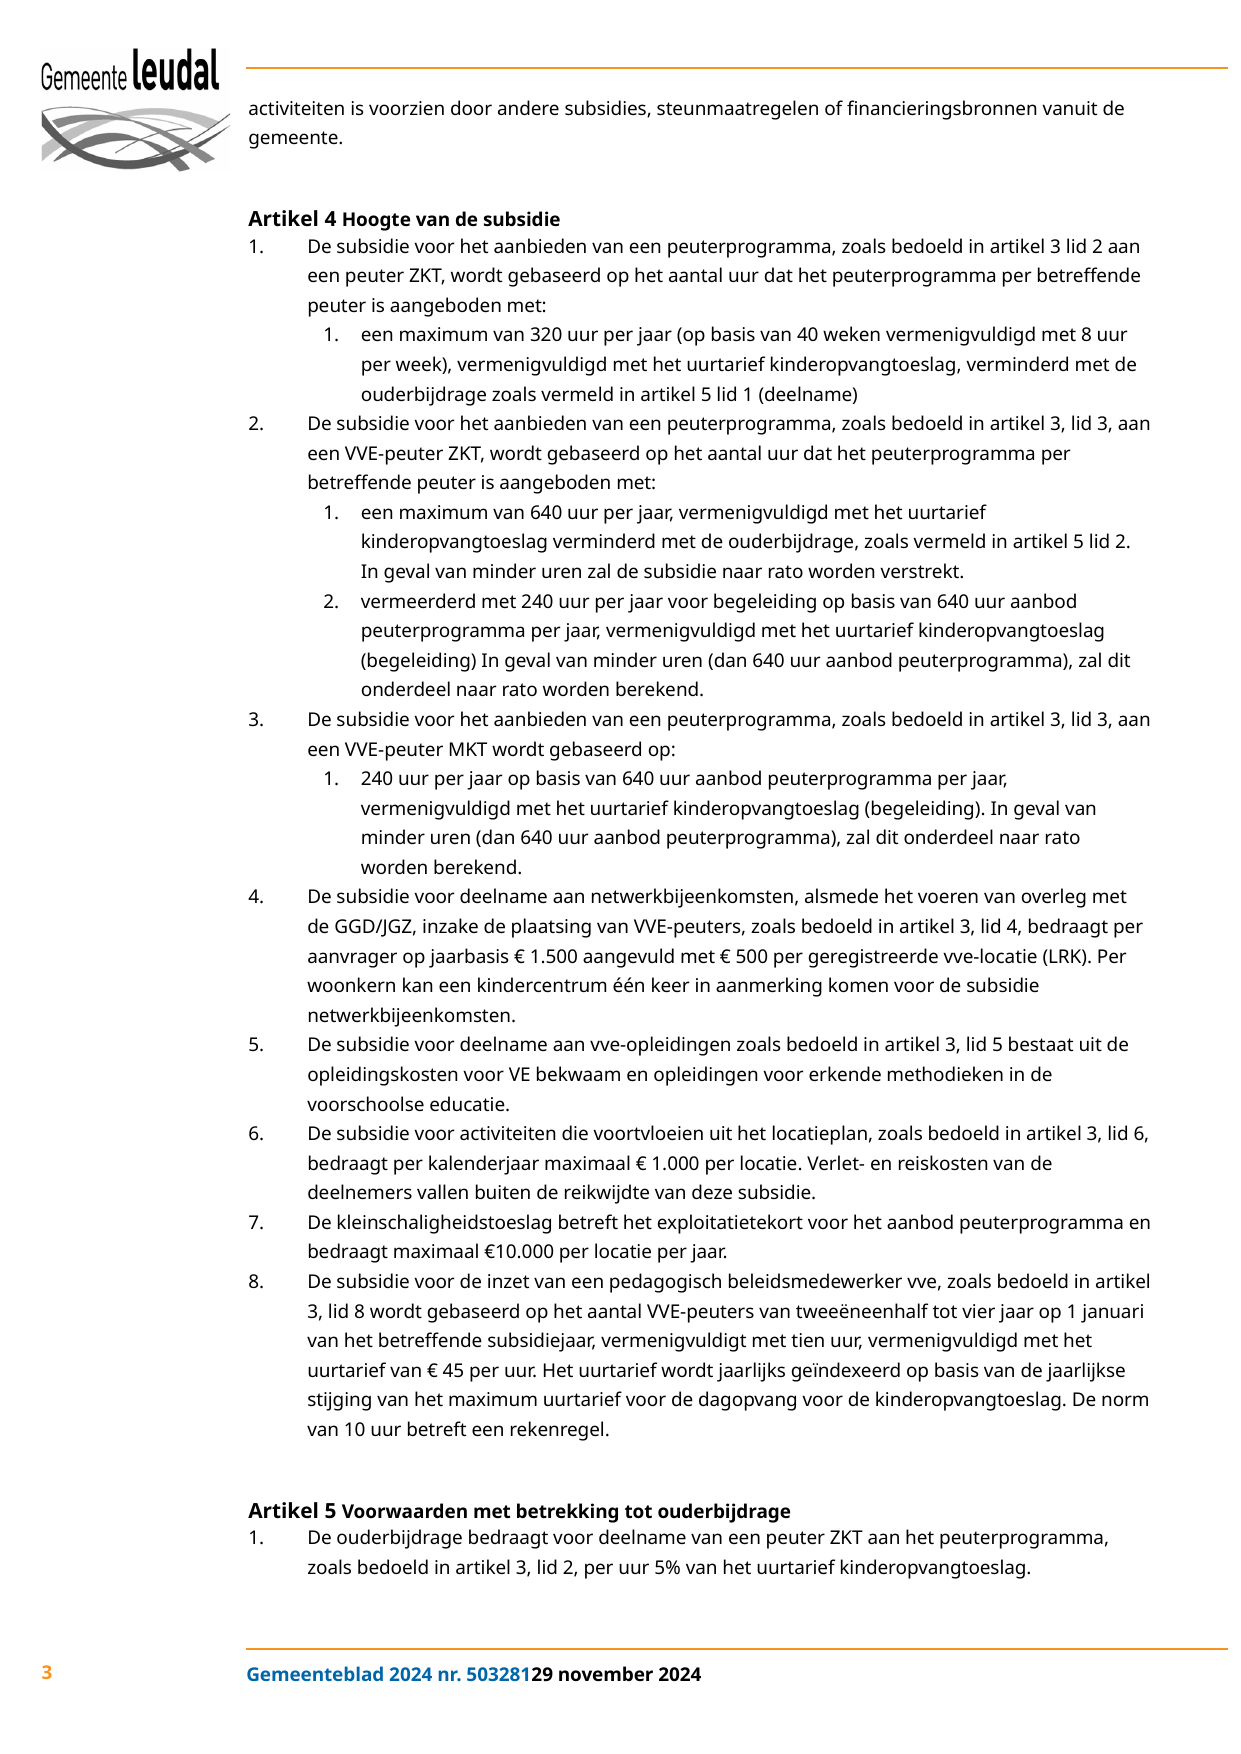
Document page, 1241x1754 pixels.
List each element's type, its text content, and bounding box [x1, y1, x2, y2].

list De subsidie voor deelname aan vve-opleidingen zoals bedoeld in artikel 3, lid 5 bestaat uit de opleidingskosten voor VE bekwaam en opleidingen voor erkende methodieken in de voorschoolse educatie. [248, 1032, 1152, 1116]
text Artikel 5 Voorwaarden met betrekking tot ouderbijdrage [248, 1496, 1152, 1524]
text Artikel 4 Hoogte van de subsidie [248, 204, 1152, 233]
list De subsidie voor deelname aan netwerkbijeenkomsten, alsmede het voeren van overleg met de GGD/JGZ, inzake de plaatsing van VVE-peuters, zoals bedoeld in artikel 3, lid 4, bedraagt per aanvrager op jaarbasis € 1.500 aangevuld met € 500 per geregistreerde vve-locatie (LRK). Per woonkern kan een kindercentrum één keer in aanmerking komen voor de subsidie netwerkbijeenkomsten. [248, 884, 1152, 1028]
list De subsidie voor het aanbieden van een peuterprogramma, zoals bedoeld in artikel 3, lid 3, aan een VVE-peuter ZKT, wordt gebaseerd op het aantal uur dat het peuterprogramma per betreffende peuter is aangeboden met: [248, 410, 1152, 495]
list een maximum van 640 uur per jaar, vermenigvuldigd met het uurtarief kinderopvangtoeslag verminderd met de ouderbijdrage, zoals vermeld in artikel 5 lid 2. In geval van minder uren zal de subsidie naar rato worden verstrekt. [323, 499, 1152, 584]
list een maximum van 320 uur per jaar (op basis van 40 weken vermenigvuldigd met 8 uur per week), vermenigvuldigd met het uurtarief kinderopvangtoeslag, verminderd met de ouderbijdrage zoals vermeld in artikel 5 lid 1 (deelname) [323, 322, 1152, 406]
list De ouderbijdrage bedraagt voor deelname van een peuter ZKT aan het peuterprogramma, zoals bedoeld in artikel 3, lid 2, per uur 5% van het uurtarief kinderopvangtoeslag. [248, 1524, 1152, 1580]
list De subsidie voor activiteiten die voortvloeien uit het locatieplan, zoals bedoeld in artikel 3, lid 6, bedraagt per kalenderjaar maximaal € 1.000 per locatie. Verlet- en reiskosten van de deelnemers vallen buiten de reikwijdte van deze subsidie. [248, 1120, 1152, 1205]
list De subsidie voor het aanbieden van een peuterprogramma, zoals bedoeld in artikel 3 lid 2 aan een peuter ZKT, wordt gebaseerd op het aantal uur dat het peuterprogramma per betreffende peuter is aangeboden met: [248, 233, 1152, 318]
list De subsidie voor het aanbieden van een peuterprogramma, zoals bedoeld in artikel 3, lid 3, aan een VVE-peuter MKT wordt gebaseerd op: [248, 706, 1152, 761]
list vermeerderd met 240 uur per jaar voor begeleiding op basis van 640 uur aanbod peuterprogramma per jaar, vermenigvuldigd met het uurtarief kinderopvangtoeslag (begeleiding) In geval van minder uren (dan 640 uur aanbod peuterprogramma), zal dit onderdeel naar rato worden berekend. [323, 588, 1152, 702]
text activiteiten is voorzien door andere subsidies, steunmaatregelen of financieringsbronnen vanuit de gemeente. [248, 95, 1152, 150]
picture [41, 47, 231, 172]
list 240 uur per jaar op basis van 640 uur aanbod peuterprogramma per jaar, vermenigvuldigd met het uurtarief kinderopvangtoeslag (begeleiding). In geval van minder uren (dan 640 uur aanbod peuterprogramma), zal dit onderdeel naar rato worden berekend. [323, 765, 1152, 880]
list De subsidie voor de inzet van een pedagogisch beleidsmedewerker vve, zoals bedoeld in artikel 3, lid 8 wordt gebaseerd op het aantal VVE-peuters van tweeëneenhalf tot vier jaar op 1 januari van het betreffende subsidiejaar, vermenigvuldigt met tien uur, vermenigvuldigd met het uurtarief van € 45 per uur. Het uurtarief wordt jaarlijks geïndexeerd op basis van de jaarlijkse stijging van het maximum uurtarief voor de dagopvang voor de kinderopvangtoeslag. De norm van 10 uur betreft een rekenregel. [248, 1268, 1152, 1442]
list De kleinschaligheidstoeslag betreft het exploitatietekort voor het aanbod peuterprogramma en bedraagt maximaal €10.000 per locatie per jaar. [248, 1209, 1152, 1264]
